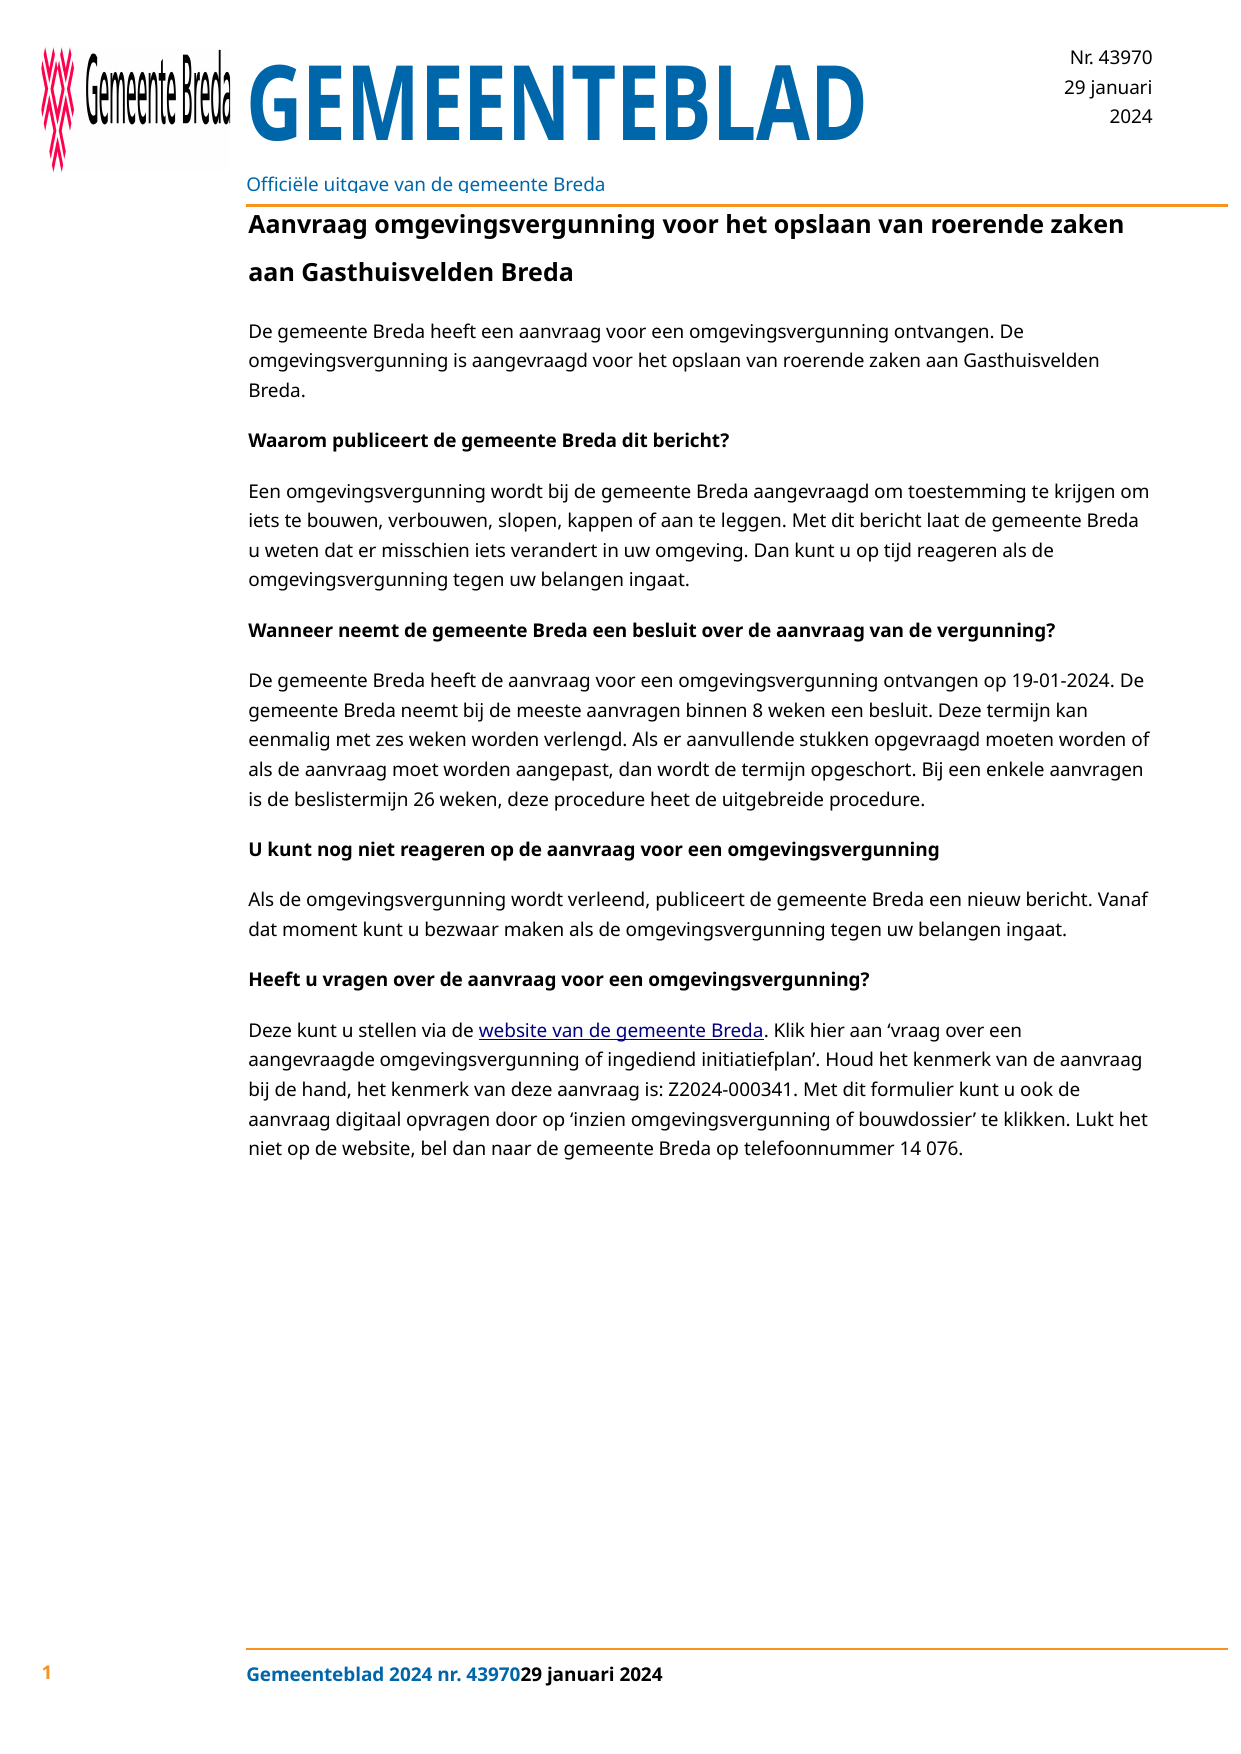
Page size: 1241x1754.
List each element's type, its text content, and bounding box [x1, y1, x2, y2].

text Deze kunt u stellen via de website van de gemeente Breda. Klik hier aan ‘vraag over een aangevraagde omgevingsvergunning of ingediend initiatiefplan’. Houd het kenmerk van de aanvraag bij de hand, het kenmerk van deze aanvraag is: Z2024-000341. Met dit formulier kunt u ook de aanvraag digitaal opvragen door op ‘inzien omgevingsvergunning of bouwdossier’ te klikken. Lukt het niet op de website, bel dan naar de gemeente Breda op telefoonnummer 14 076. [248, 1017, 1152, 1161]
text Als de omgevingsvergunning wordt verleend, publiceert de gemeente Breda een nieuw bericht. Vanaf dat moment kunt u bezwaar maken als de omgevingsvergunning tegen uw belangen ingaat. [248, 887, 1152, 942]
text Aanvraag omgevingsvergunning voor het opslaan van roerende zaken aan Gasthuisvelden Breda [248, 207, 1152, 288]
text Waarom publiceert de gemeente Breda dit bericht? [248, 427, 1152, 453]
text Heeft u vragen over de aanvraag voor een omgevingsvergunning? [248, 967, 1152, 992]
text Een omgevingsvergunning wordt bij de gemeente Breda aangevraagd om toestemming te krijgen om iets te bouwen, verbouwen, slopen, kappen of aan te leggen. Met dit bericht laat de gemeente Breda u weten dat er misschien iets verandert in uw omgeving. Dan kunt u op tijd reageren als de omgevingsvergunning tegen uw belangen ingaat. [248, 478, 1152, 592]
picture [41, 47, 231, 172]
text U kunt nog niet reageren op de aanvraag voor een omgevingsvergunning [248, 836, 1152, 862]
text De gemeente Breda heeft een aanvraag voor een omgevingsvergunning ontvangen. De omgevingsvergunning is aangevraagd voor het opslaan van roerende zaken aan Gasthuisvelden Breda. [248, 318, 1152, 403]
text Wanneer neemt de gemeente Breda een besluit over de aanvraag van de vergunning? [248, 617, 1152, 643]
text De gemeente Breda heeft de aanvraag voor een omgevingsvergunning ontvangen op 19-01-2024. De gemeente Breda neemt bij de meeste aanvragen binnen 8 weken een besluit. Deze termijn kan eenmalig met zes weken worden verlengd. Als er aanvullende stukken opgevraagd moeten worden of als de aanvraag moet worden aangepast, dan wordt de termijn opgeschort. Bij een enkele aanvragen is de beslistermijn 26 weken, deze procedure heet de uitgebreide procedure. [248, 667, 1152, 812]
